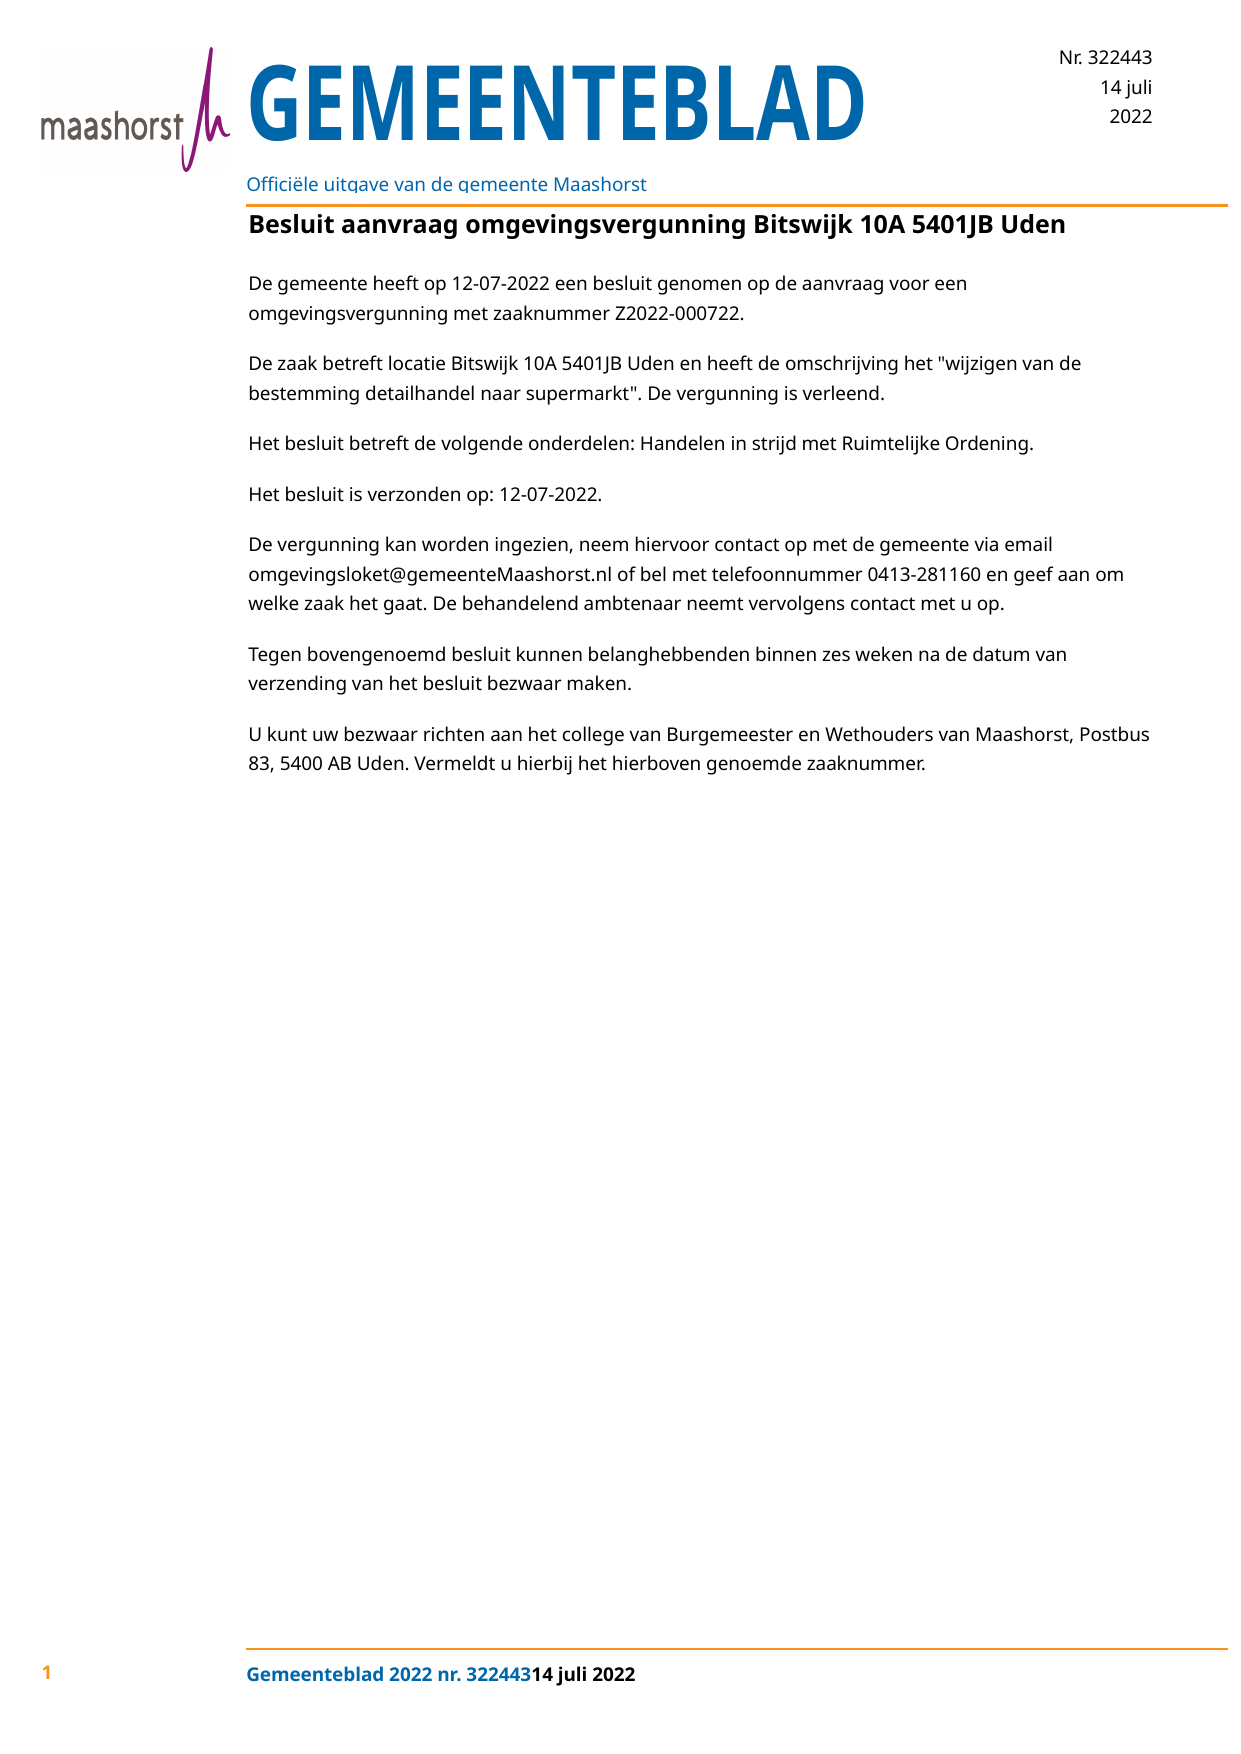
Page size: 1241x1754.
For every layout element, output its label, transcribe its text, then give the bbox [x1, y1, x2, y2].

text Het besluit betreft de volgende onderdelen: Handelen in strijd met Ruimtelijke Ordening. [248, 430, 1152, 456]
text Tegen bovengenoemd besluit kunnen belanghebbenden binnen zes weken na de datum van verzending van het besluit bezwaar maken. [248, 641, 1152, 696]
picture [41, 47, 231, 172]
text Het besluit is verzonden op: 12-07-2022. [248, 481, 1152, 506]
text De gemeente heeft op 12-07-2022 een besluit genomen op de aanvraag voor een omgevingsvergunning met zaaknummer Z2022-000722. [248, 270, 1152, 326]
text De zaak betreft locatie Bitswijk 10A 5401JB Uden en heeft de omschrijving het "wijzigen van de bestemming detailhandel naar supermarkt". De vergunning is verleend. [248, 350, 1152, 406]
text U kunt uw bezwaar richten aan het college van Burgemeester en Wethouders van Maashorst, Postbus 83, 5400 AB Uden. Vermeldt u hierbij het hierboven genoemde zaaknummer. [248, 721, 1152, 776]
text Besluit aanvraag omgevingsvergunning Bitswijk 10A 5401JB Uden [248, 207, 1152, 241]
text De vergunning kan worden ingezien, neem hiervoor contact op met de gemeente via email omgevingsloket@gemeenteMaashorst.nl of bel met telefoonnummer 0413-281160 en geef aan om welke zaak het gaat. De behandelend ambtenaar neemt vervolgens contact met u op. [248, 531, 1152, 616]
